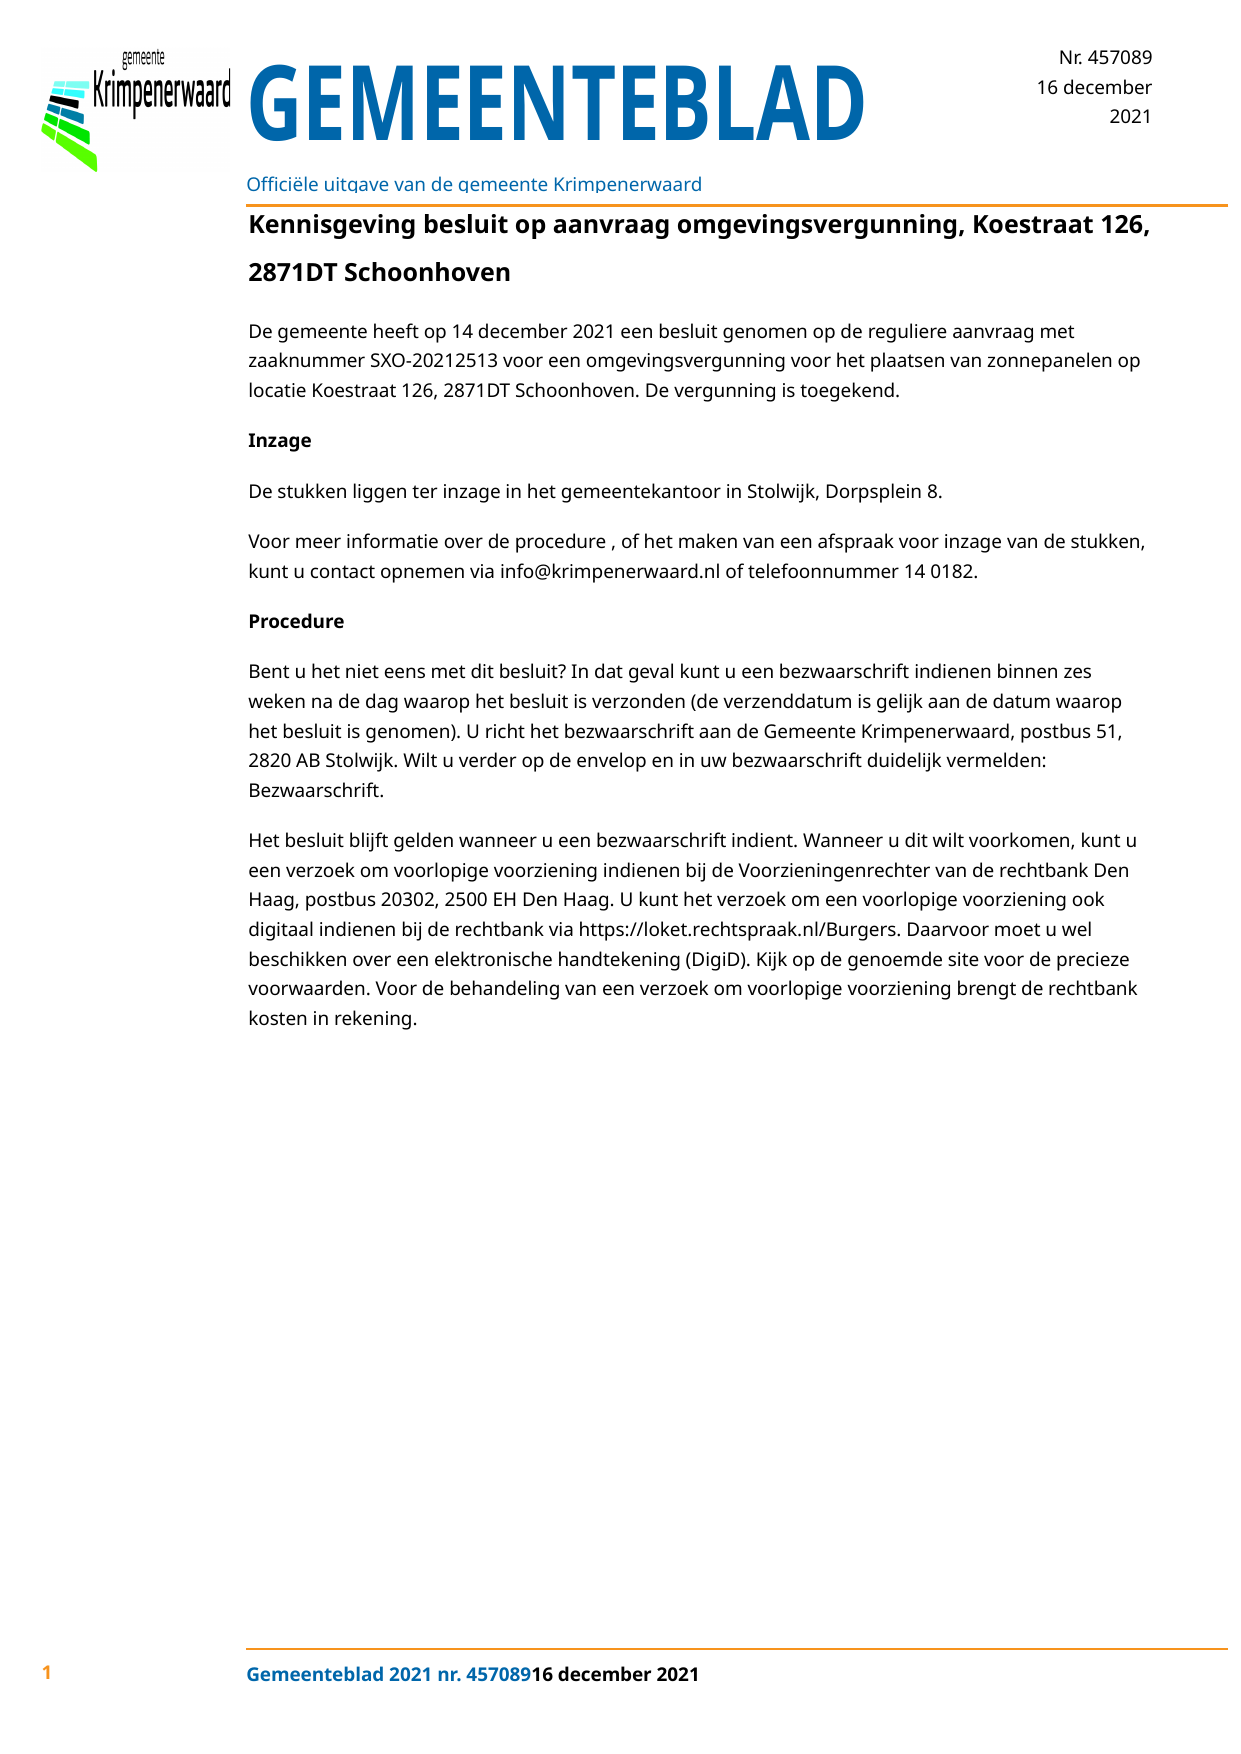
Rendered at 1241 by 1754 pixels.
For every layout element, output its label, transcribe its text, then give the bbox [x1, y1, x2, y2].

text Kennisgeving besluit op aanvraag omgevingsvergunning, Koestraat 126, 2871DT Schoonhoven [248, 207, 1152, 288]
text Voor meer informatie over de procedure , of het maken van een afspraak voor inzage van de stukken, kunt u contact opnemen via info@krimpenerwaard.nl of telefoonnummer 14 0182. [248, 528, 1152, 584]
text De stukken liggen ter inzage in het gemeentekantoor in Stolwijk, Dorpsplein 8. [248, 478, 1152, 504]
text Inzage [248, 427, 1152, 453]
picture [41, 47, 231, 172]
text De gemeente heeft op 14 december 2021 een besluit genomen op de reguliere aanvraag met zaaknummer SXO-20212513 voor een omgevingsvergunning voor het plaatsen van zonnepanelen op locatie Koestraat 126, 2871DT Schoonhoven. De vergunning is toegekend. [248, 318, 1152, 403]
text Bent u het niet eens met dit besluit? In dat geval kunt u een bezwaarschrift indienen binnen zes weken na de dag waarop het besluit is verzonden (de verzenddatum is gelijk aan de datum waarop het besluit is genomen). U richt het bezwaarschrift aan de Gemeente Krimpenerwaard, postbus 51, 2820 AB Stolwijk. Wilt u verder op de envelop en in uw bezwaarschrift duidelijk vermelden: Bezwaarschrift. [248, 659, 1152, 803]
text Het besluit blijft gelden wanneer u een bezwaarschrift indient. Wanneer u dit wilt voorkomen, kunt u een verzoek om voorlopige voorziening indienen bij de Voorzieningenrechter van de rechtbank Den Haag, postbus 20302, 2500 EH Den Haag. U kunt het verzoek om een voorlopige voorziening ook digitaal indienen bij de rechtbank via https://loket.rechtspraak.nl/Burgers. Daarvoor moet u wel beschikken over een elektronische handtekening (DigiD). Kijk op de genoemde site voor de precieze voorwaarden. Voor de behandeling van een verzoek om voorlopige voorziening brengt de rechtbank kosten in rekening. [248, 827, 1152, 1031]
text Procedure [248, 608, 1152, 634]
